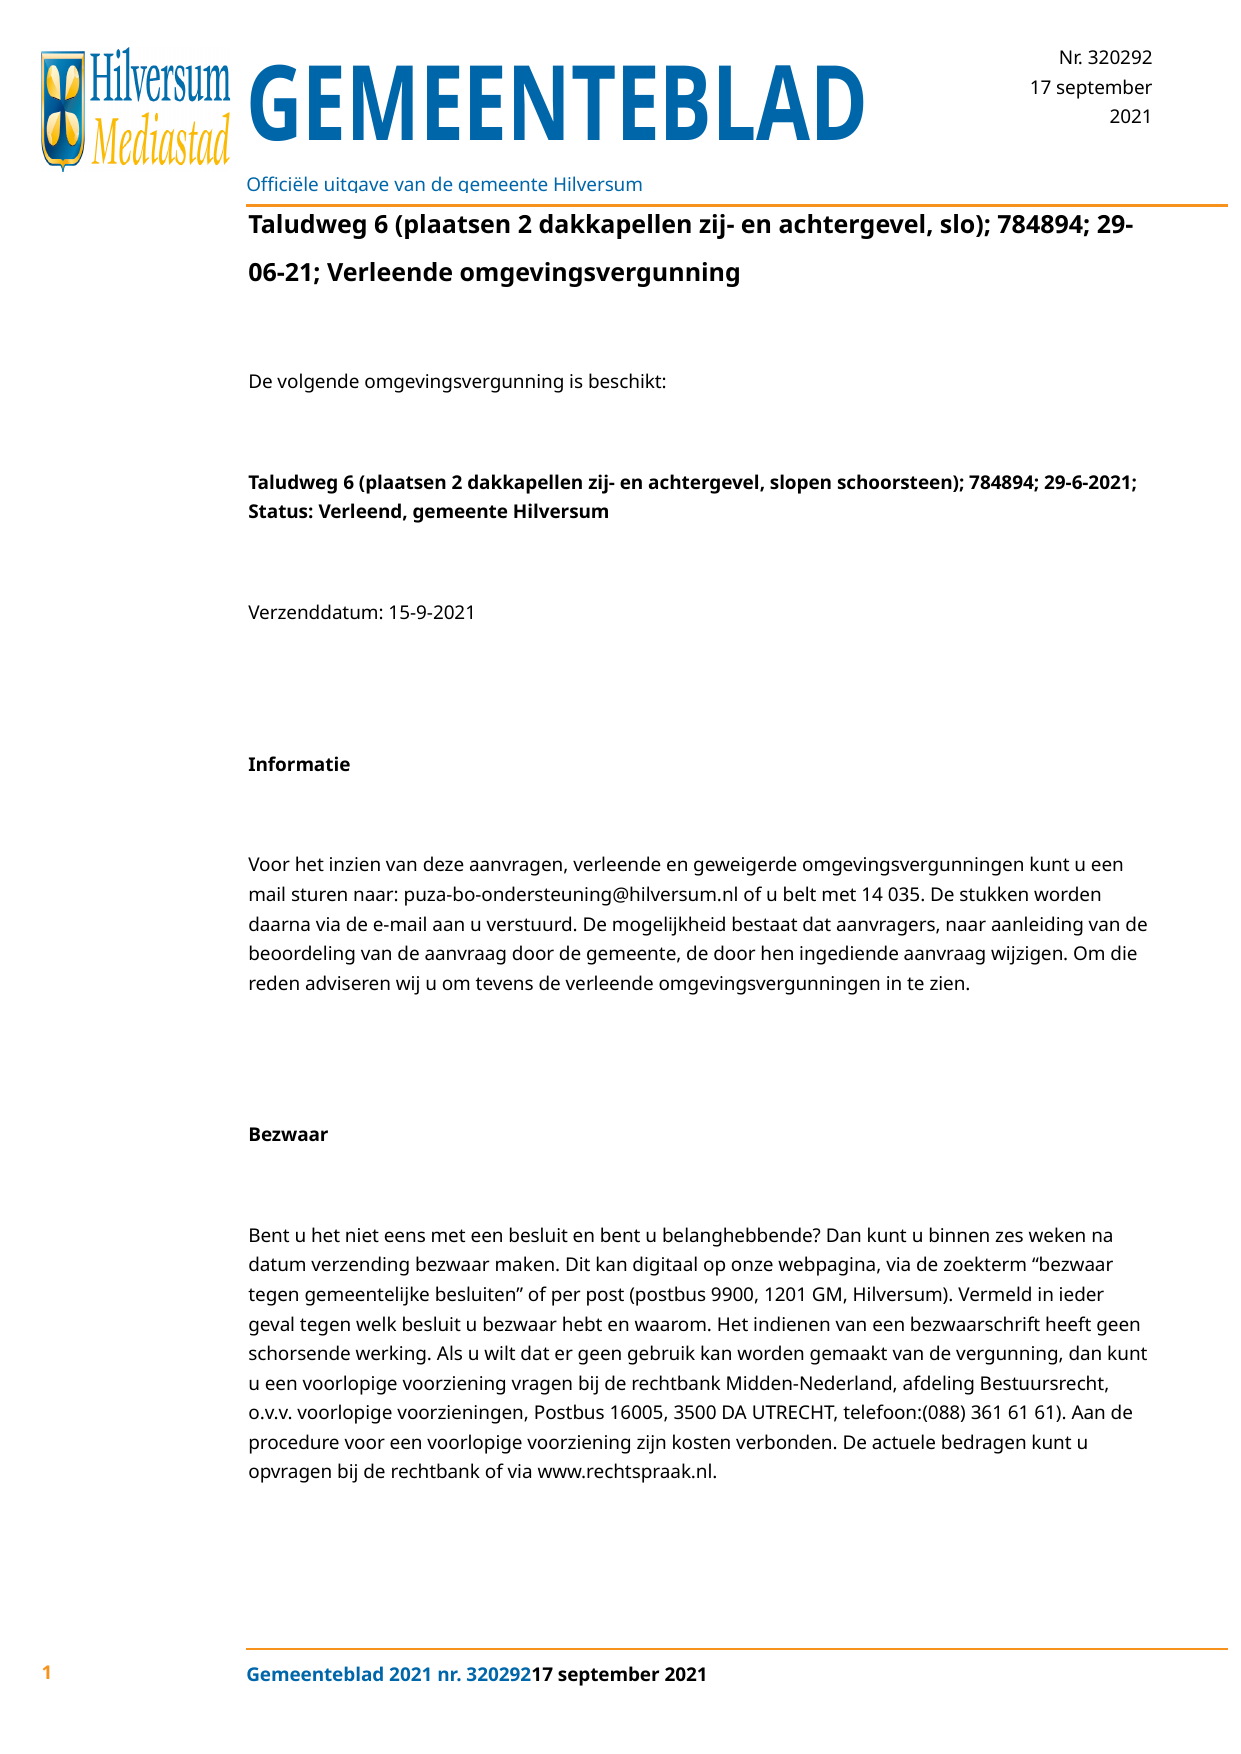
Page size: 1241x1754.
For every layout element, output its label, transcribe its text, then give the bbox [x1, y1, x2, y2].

text Taludweg 6 (plaatsen 2 dakkapellen zij- en achtergevel, slopen schoorsteen); 784894; 29-6-2021; Status: Verleend, gemeente Hilversum [248, 469, 1152, 524]
text De volgende omgevingsvergunning is beschikt: [248, 368, 1152, 394]
text Verzenddatum: 15-9-2021 [248, 599, 1152, 625]
text Bent u het niet eens met een besluit en bent u belanghebbende? Dan kunt u binnen zes weken na datum verzending bezwaar maken. Dit kan digitaal op onze webpagina, via de zoekterm “bezwaar tegen gemeentelijke besluiten” of per post (postbus 9900, 1201 GM, Hilversum). Vermeld in ieder geval tegen welk besluit u bezwaar hebt en waarom. Het indienen van een bezwaarschrift heeft geen schorsende werking. Als u wilt dat er geen gebruik kan worden gemaakt van de vergunning, dan kunt u een voorlopige voorziening vragen bij de rechtbank Midden-Nederland, afdeling Bestuursrecht, o.v.v. voorlopige voorzieningen, Postbus 16005, 3500 DA UTRECHT, telefoon:(088) 361 61 61). Aan de procedure voor een voorlopige voorziening zijn kosten verbonden. De actuele bedragen kunt u opvragen bij de rechtbank of via www.rechtspraak.nl. [248, 1222, 1152, 1484]
text Voor het inzien van deze aanvragen, verleende en geweigerde omgevingsvergunningen kunt u een mail sturen naar: puza-bo-ondersteuning@hilversum.nl of u belt met 14 035. De stukken worden daarna via de e-mail aan u verstuurd. De mogelijkheid bestaat dat aanvragers, naar aanleiding van de beoordeling van de aanvraag door de gemeente, de door hen ingediende aanvraag wijzigen. Om die reden adviseren wij u om tevens de verleende omgevingsvergunningen in te zien. [248, 852, 1152, 996]
text Bezwaar [248, 1121, 1152, 1147]
picture [41, 47, 231, 172]
text Informatie [248, 751, 1152, 777]
text Taludweg 6 (plaatsen 2 dakkapellen zij- en achtergevel, slo); 784894; 29-06-21; Verleende omgevingsvergunning [248, 207, 1152, 288]
